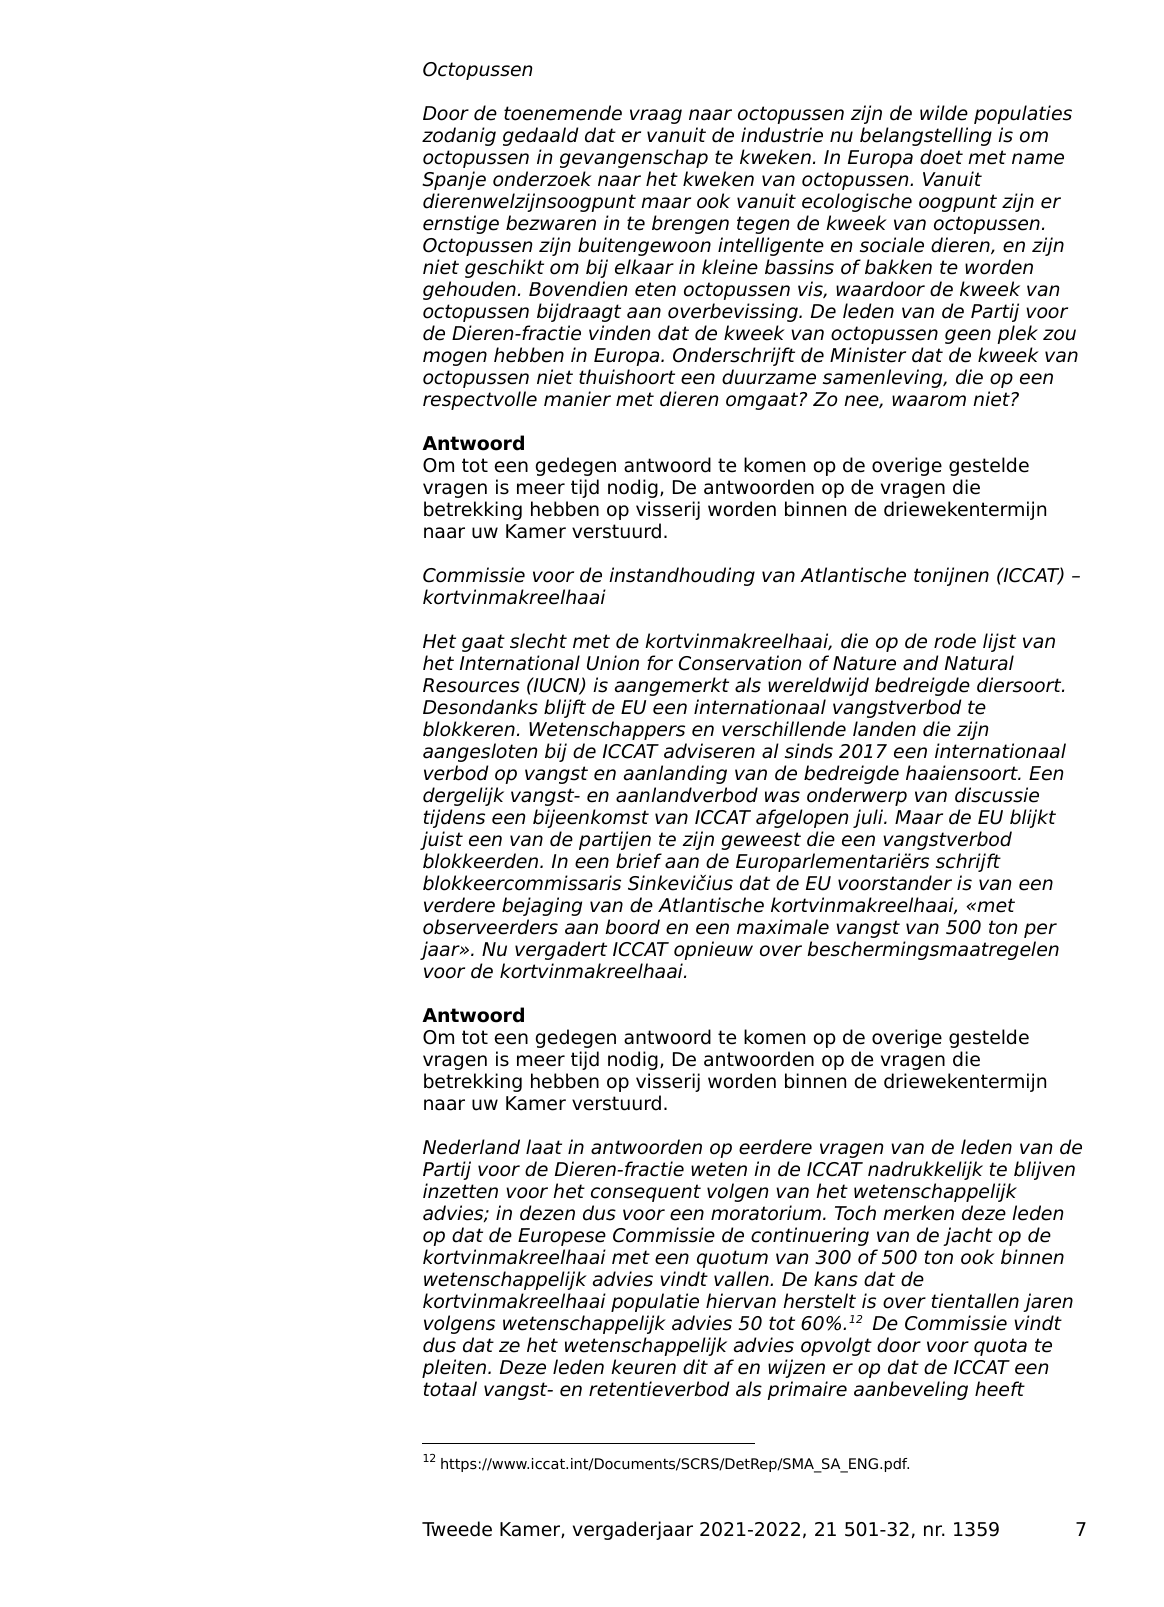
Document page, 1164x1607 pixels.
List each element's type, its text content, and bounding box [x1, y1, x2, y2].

text Het gaat slecht met de kortvinmakreelhaai, die op de rode lijst van het International Union for Conservation of Nature and Natural Resources (IUCN) is aangemerkt als wereldwijd bedreigde diersoort. Desondanks blijft de EU een internationaal vangstverbod te blokkeren. Wetenschappers en verschillende landen die zijn aangesloten bij de ICCAT adviseren al sinds 2017 een internationaal verbod op vangst en aanlanding van de bedreigde haaiensoort. Een dergelijk vangst- en aanlandverbod was onderwerp van discussie tijdens een bijeenkomst van ICCAT afgelopen juli. Maar de EU blijkt juist een van de partijen te zijn geweest die een vangstverbod blokkeerden. In een brief aan de Europarlementariërs schrijft blokkeercommissaris Sinkevičius dat de EU voorstander is van een verdere bejaging van de Atlantische kortvinmakreelhaai, «met observeerders aan boord en een maximale vangst van 500 ton per jaar». Nu vergadert ICCAT opnieuw over beschermingsmaatregelen voor de kortvinmakreelhaai. [422, 631, 1087, 983]
text Om tot een gedegen antwoord te komen op de overige gestelde vragen is meer tijd nodig, De antwoorden op de vragen die betrekking hebben op visserij worden binnen de driewekentermijn naar uw Kamer verstuurd. [422, 1027, 1087, 1115]
text https://www.iccat.int/Documents/SCRS/DetRep/SMA_SA_ENG.pdf. [422, 1452, 1087, 1474]
subtitle Octopussen [422, 59, 1087, 81]
text Om tot een gedegen antwoord te komen op de overige gestelde vragen is meer tijd nodig, De antwoorden op de vragen die betrekking hebben op visserij worden binnen de driewekentermijn naar uw Kamer verstuurd. [422, 455, 1087, 543]
subtitle Antwoord [422, 1005, 1087, 1027]
subtitle Commissie voor de instandhouding van Atlantische tonijnen (ICCAT) – kortvinmakreelhaai [422, 565, 1087, 609]
subtitle Antwoord [422, 433, 1087, 455]
text Nederland laat in antwoorden op eerdere vragen van de leden van de Partij voor de Dieren-fractie weten in de ICCAT nadrukkelijk te blijven inzetten voor het consequent volgen van het wetenschappelijk advies; in dezen dus voor een moratorium. Toch merken deze leden op dat de Europese Commissie de continuering van de jacht op de kortvinmakreelhaai met een quotum van 300 of 500 ton ook binnen wetenschappelijk advies vindt vallen. De kans dat de kortvinmakreelhaai populatie hiervan herstelt is over tientallen jaren volgens wetenschappelijk advies 50 tot 60%. De Commissie vindt dus dat ze het wetenschappelijk advies opvolgt door voor quota te pleiten. Deze leden keuren dit af en wijzen er op dat de ICCAT een totaal vangst- en retentieverbod als primaire aanbeveling heeft [422, 1137, 1087, 1401]
text Door de toenemende vraag naar octopussen zijn de wilde populaties zodanig gedaald dat er vanuit de industrie nu belangstelling is om octopussen in gevangenschap te kweken. In Europa doet met name Spanje onderzoek naar het kweken van octopussen. Vanuit dierenwelzijnsoogpunt maar ook vanuit ecologische oogpunt zijn er ernstige bezwaren in te brengen tegen de kweek van octopussen. Octopussen zijn buitengewoon intelligente en sociale dieren, en zijn niet geschikt om bij elkaar in kleine bassins of bakken te worden gehouden. Bovendien eten octopussen vis, waardoor de kweek van octopussen bijdraagt aan overbevissing. De leden van de Partij voor de Dieren-fractie vinden dat de kweek van octopussen geen plek zou mogen hebben in Europa. Onderschrijft de Minister dat de kweek van octopussen niet thuishoort een duurzame samenleving, die op een respectvolle manier met dieren omgaat? Zo nee, waarom niet? [422, 103, 1087, 411]
